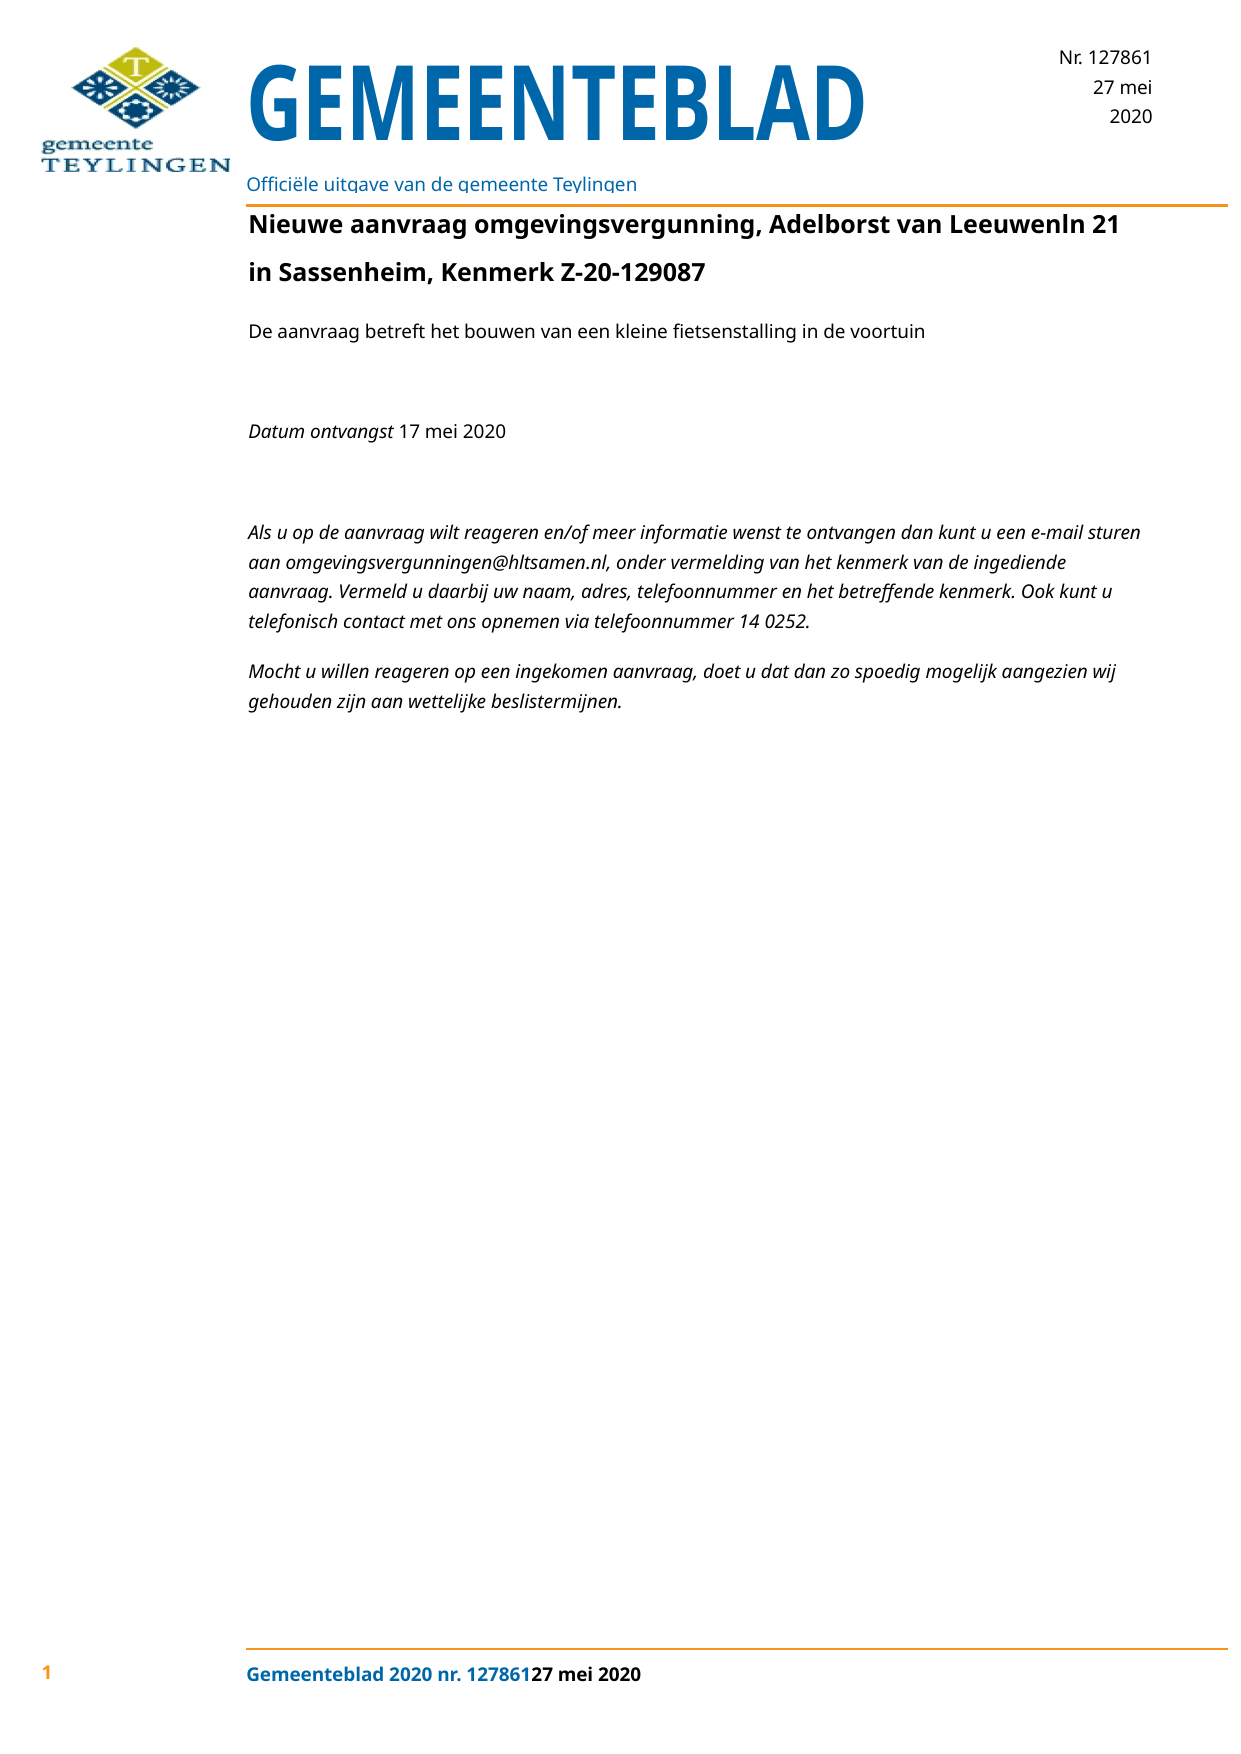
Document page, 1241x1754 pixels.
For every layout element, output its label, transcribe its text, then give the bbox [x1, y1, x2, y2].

text Mocht u willen reageren op een ingekomen aanvraag, doet u dat dan zo spoedig mogelijk aangezien wij gehouden zijn aan wettelijke beslistermijnen. [248, 659, 1152, 714]
text Datum ontvangst 17 mei 2020 [248, 419, 1152, 444]
picture [41, 47, 231, 172]
text Als u op de aanvraag wilt reageren en/of meer informatie wenst te ontvangen dan kunt u een e-mail sturen aan omgevingsvergunningen@hltsamen.nl, onder vermelding van het kenmerk van de ingediende aanvraag. Vermeld u daarbij uw naam, adres, telefoonnummer en het betreffende kenmerk. Ook kunt u telefonisch contact met ons opnemen via telefoonnummer 14 0252. [248, 519, 1152, 634]
text De aanvraag betreft het bouwen van een kleine fietsenstalling in de voortuin [248, 318, 1152, 344]
text Nieuwe aanvraag omgevingsvergunning, Adelborst van Leeuwenln 21 in Sassenheim, Kenmerk Z-20-129087 [248, 207, 1152, 288]
